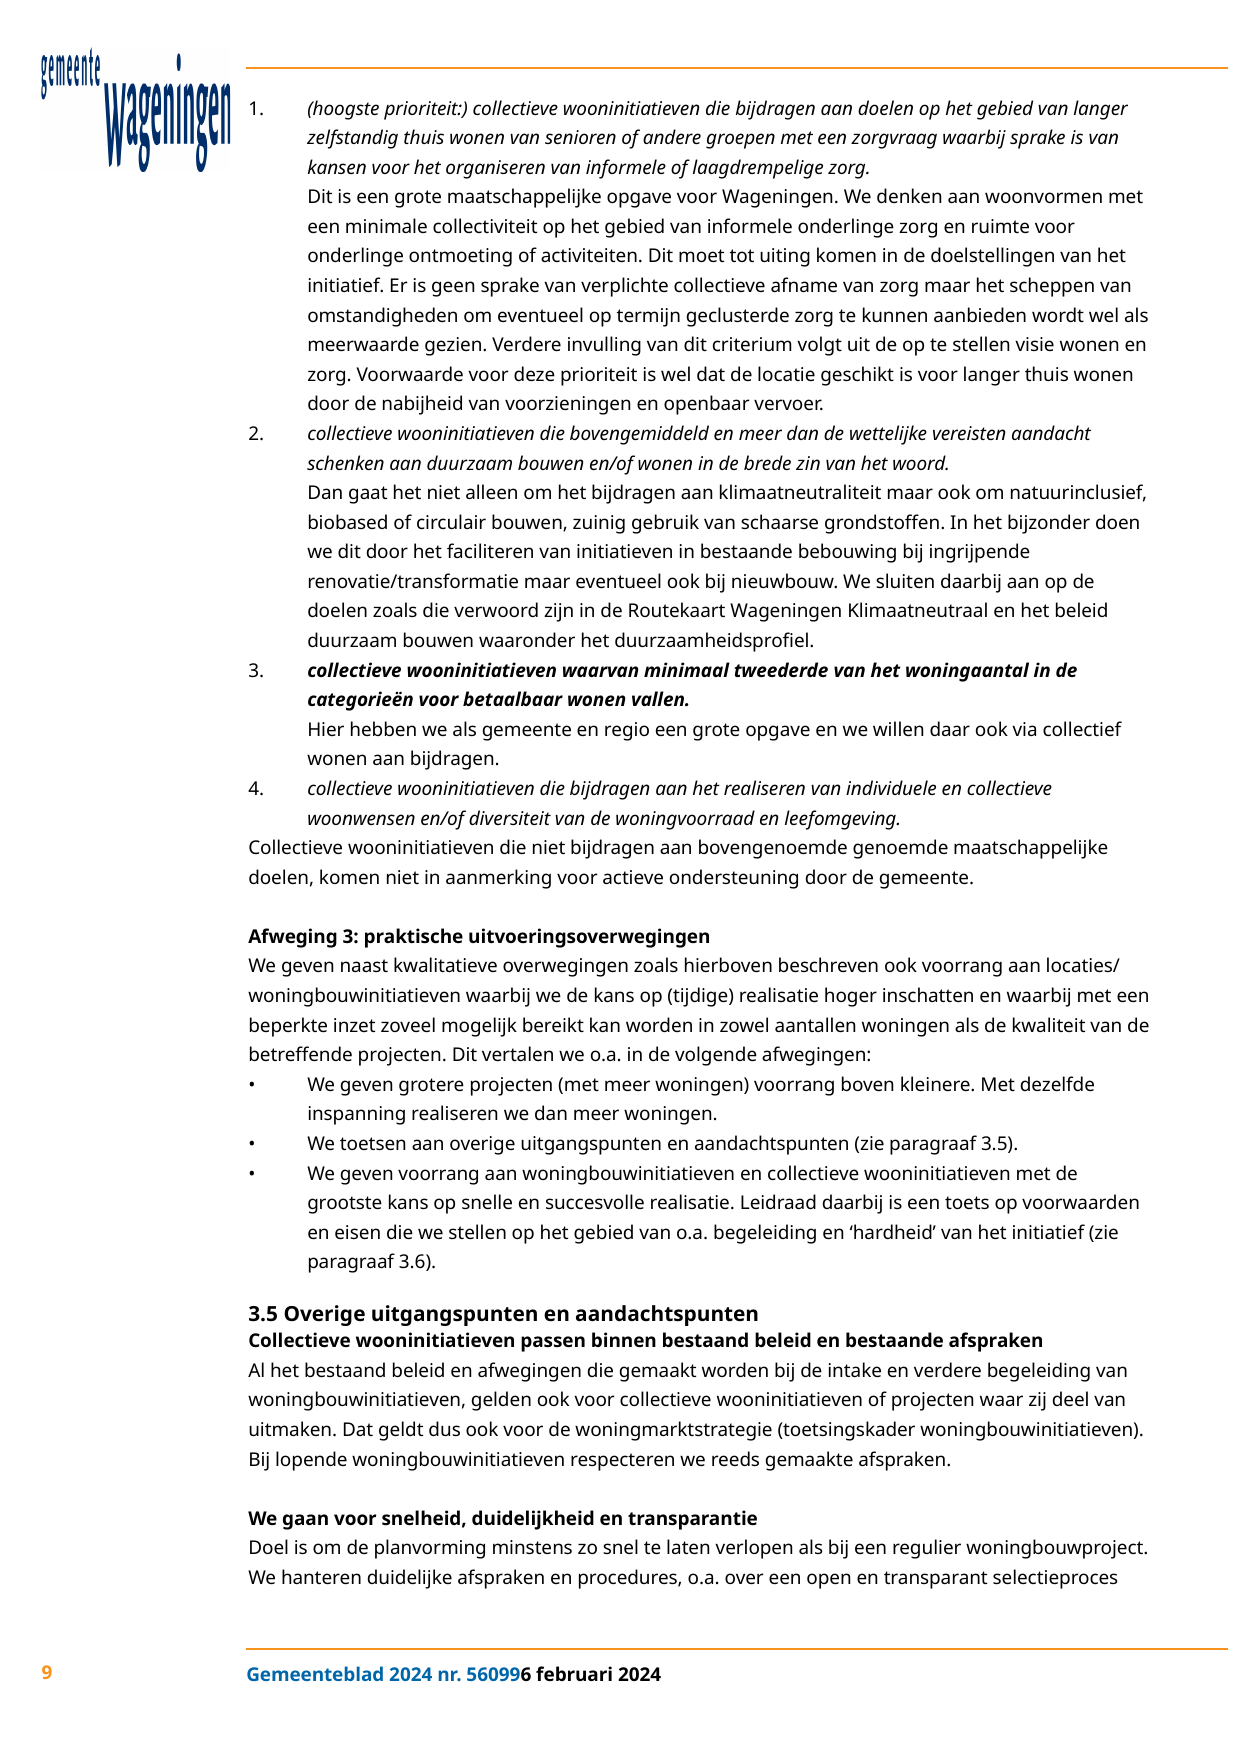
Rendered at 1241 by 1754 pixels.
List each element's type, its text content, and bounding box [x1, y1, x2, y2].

text Doel is om de planvorming minstens zo snel te laten verlopen als bij een regulier woningbouwproject. We hanteren duidelijke afspraken en procedures, o.a. over een open en transparant selectieproces [248, 1534, 1152, 1590]
text We gaan voor snelheid, duidelijkheid en transparantie [248, 1505, 1152, 1531]
list Dit is een grote maatschappelijke opgave voor Wageningen. We denken aan woonvormen met een minimale collectiviteit op het gebied van informele onderlinge zorg en ruimte voor onderlinge ontmoeting of activiteiten. Dit moet tot uiting komen in de doelstellingen van het initiatief. Er is geen sprake van verplichte collectieve afname van zorg maar het scheppen van omstandigheden om eventueel op termijn geclusterde zorg te kunnen aanbieden wordt wel als meerwaarde gezien. Verdere invulling van dit criterium volgt uit de op te stellen visie wonen en zorg. Voorwaarde voor deze prioriteit is wel dat de locatie geschikt is voor langer thuis wonen door de nabijheid van voorzieningen en openbaar vervoer. [248, 183, 1152, 416]
text Afweging 3: praktische uitvoeringsoverwegingen [248, 923, 1152, 949]
list collectieve wooninitiatieven die bijdragen aan het realiseren van individuele en collectieve woonwensen en/of diversiteit van de woningvoorraad en leefomgeving. [248, 775, 1152, 831]
list collectieve wooninitiatieven die bovengemiddeld en meer dan de wettelijke vereisten aandacht schenken aan duurzaam bouwen en/of wonen in de brede zin van het woord. [248, 420, 1152, 476]
list We geven voorrang aan woningbouwinitiatieven en collectieve wooninitiatieven met de grootste kans op snelle en succesvolle realisatie. Leidraad daarbij is een toets op voorwaarden en eisen die we stellen op het gebied van o.a. begeleiding en ‘hardheid’ van het initiatief (zie paragraaf 3.6). [248, 1160, 1152, 1274]
picture [41, 47, 231, 172]
list (hoogste prioriteit:) collectieve wooninitiatieven die bijdragen aan doelen op het gebied van langer zelfstandig thuis wonen van senioren of andere groepen met een zorgvraag waarbij sprake is van kansen voor het organiseren van informele of laagdrempelige zorg. [248, 95, 1152, 180]
list collectieve wooninitiatieven waarvan minimaal tweederde van het woningaantal in de categorieën voor betaalbaar wonen vallen. [248, 657, 1152, 712]
text 3.5 Overige uitgangspunten en aandachtspunten [248, 1299, 1152, 1327]
text Bij lopende woningbouwinitiatieven respecteren we reeds gemaakte afspraken. [248, 1446, 1152, 1471]
text Collectieve wooninitiatieven passen binnen bestaand beleid en bestaande afspraken [248, 1327, 1152, 1353]
list We toetsen aan overige uitgangspunten en aandachtspunten (zie paragraaf 3.5). [248, 1130, 1152, 1156]
list We geven grotere projecten (met meer woningen) voorrang boven kleinere. Met dezelfde inspanning realiseren we dan meer woningen. [248, 1071, 1152, 1126]
list Hier hebben we als gemeente en regio een grote opgave en we willen daar ook via collectief wonen aan bijdragen. [248, 716, 1152, 771]
list Dan gaat het niet alleen om het bijdragen aan klimaatneutraliteit maar ook om natuurinclusief, biobased of circulair bouwen, zuinig gebruik van schaarse grondstoffen. In het bijzonder doen we dit door het faciliteren van initiatieven in bestaande bebouwing bij ingrijpende renovatie/transformatie maar eventueel ook bij nieuwbouw. We sluiten daarbij aan op de doelen zoals die verwoord zijn in de Routekaart Wageningen Klimaatneutraal en het beleid duurzaam bouwen waaronder het duurzaamheidsprofiel. [248, 479, 1152, 653]
text Collectieve wooninitiatieven die niet bijdragen aan bovengenoemde genoemde maatschappelijke doelen, komen niet in aanmerking voor actieve ondersteuning door de gemeente. [248, 834, 1152, 890]
text We geven naast kwalitatieve overwegingen zoals hierboven beschreven ook voorrang aan locaties/ woningbouwinitiatieven waarbij we de kans op (tijdige) realisatie hoger inschatten en waarbij met een beperkte inzet zoveel mogelijk bereikt kan worden in zowel aantallen woningen als de kwaliteit van de betreffende projecten. Dit vertalen we o.a. in de volgende afwegingen: [248, 953, 1152, 1067]
text Al het bestaand beleid en afwegingen die gemaakt worden bij de intake en verdere begeleiding van woningbouwinitiatieven, gelden ook voor collectieve wooninitiatieven of projecten waar zij deel van uitmaken. Dat geldt dus ook voor de woningmarktstrategie (toetsingskader woningbouwinitiatieven). [248, 1357, 1152, 1442]
